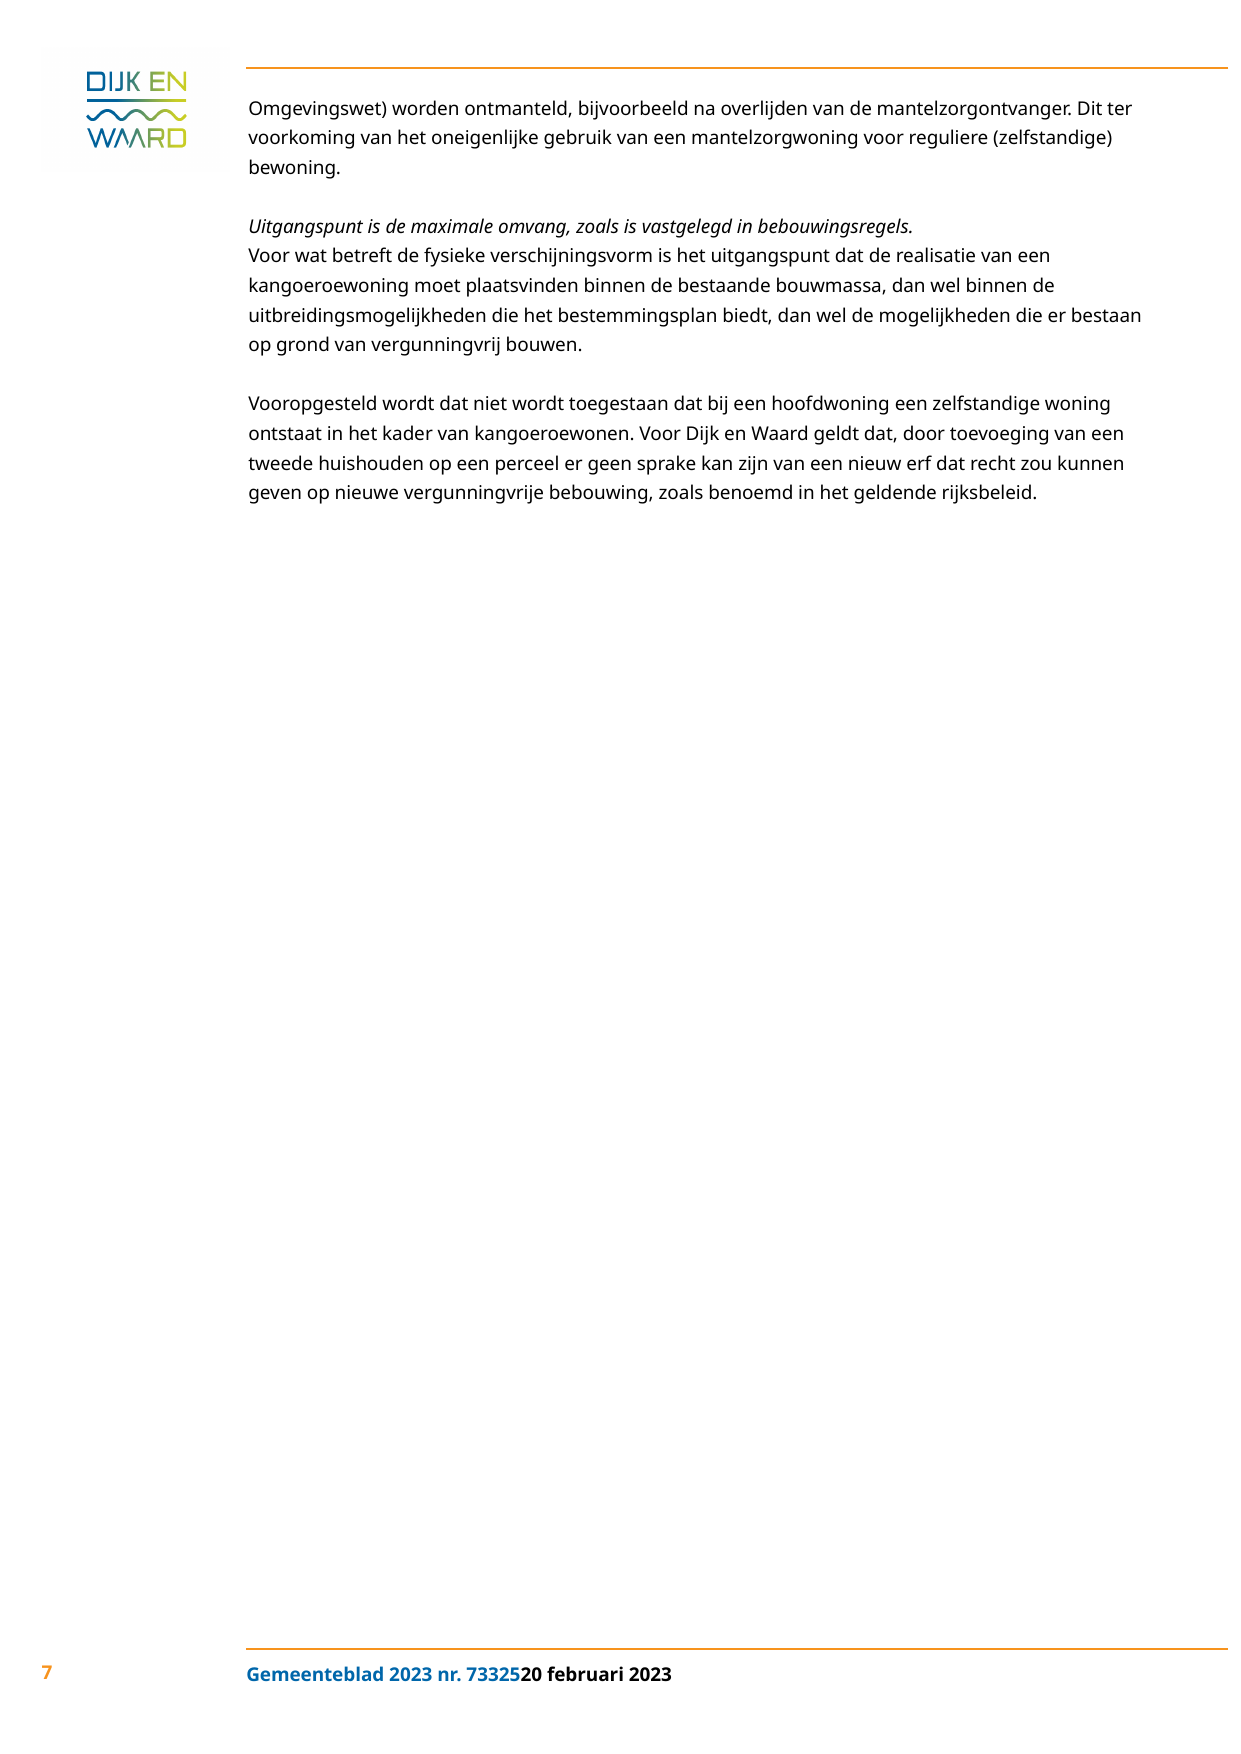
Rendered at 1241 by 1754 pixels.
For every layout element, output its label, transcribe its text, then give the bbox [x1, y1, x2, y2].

text Vooropgesteld wordt dat niet wordt toegestaan dat bij een hoofdwoning een zelfstandige woning ontstaat in het kader van kangoeroewonen. Voor Dijk en Waard geldt dat, door toevoeging van een tweede huishouden op een perceel er geen sprake kan zijn van een nieuw erf dat recht zou kunnen geven op nieuwe vergunningvrije bebouwing, zoals benoemd in het geldende rijksbeleid. [248, 391, 1152, 505]
text Voor wat betreft de fysieke verschijningsvorm is het uitgangspunt dat de realisatie van een kangoeroewoning moet plaatsvinden binnen de bestaande bouwmassa, dan wel binnen de uitbreidingsmogelijkheden die het bestemmingsplan biedt, dan wel de mogelijkheden die er bestaan op grond van vergunningvrij bouwen. [248, 243, 1152, 357]
text Omgevingswet) worden ontmanteld, bijvoorbeeld na overlijden van de mantelzorgontvanger. Dit ter voorkoming van het oneigenlijke gebruik van een mantelzorgwoning voor reguliere (zelfstandige) bewoning. [248, 95, 1152, 180]
picture [41, 47, 231, 172]
text Uitgangspunt is de maximale omvang, zoals is vastgelegd in bebouwingsregels. [248, 213, 1152, 239]
